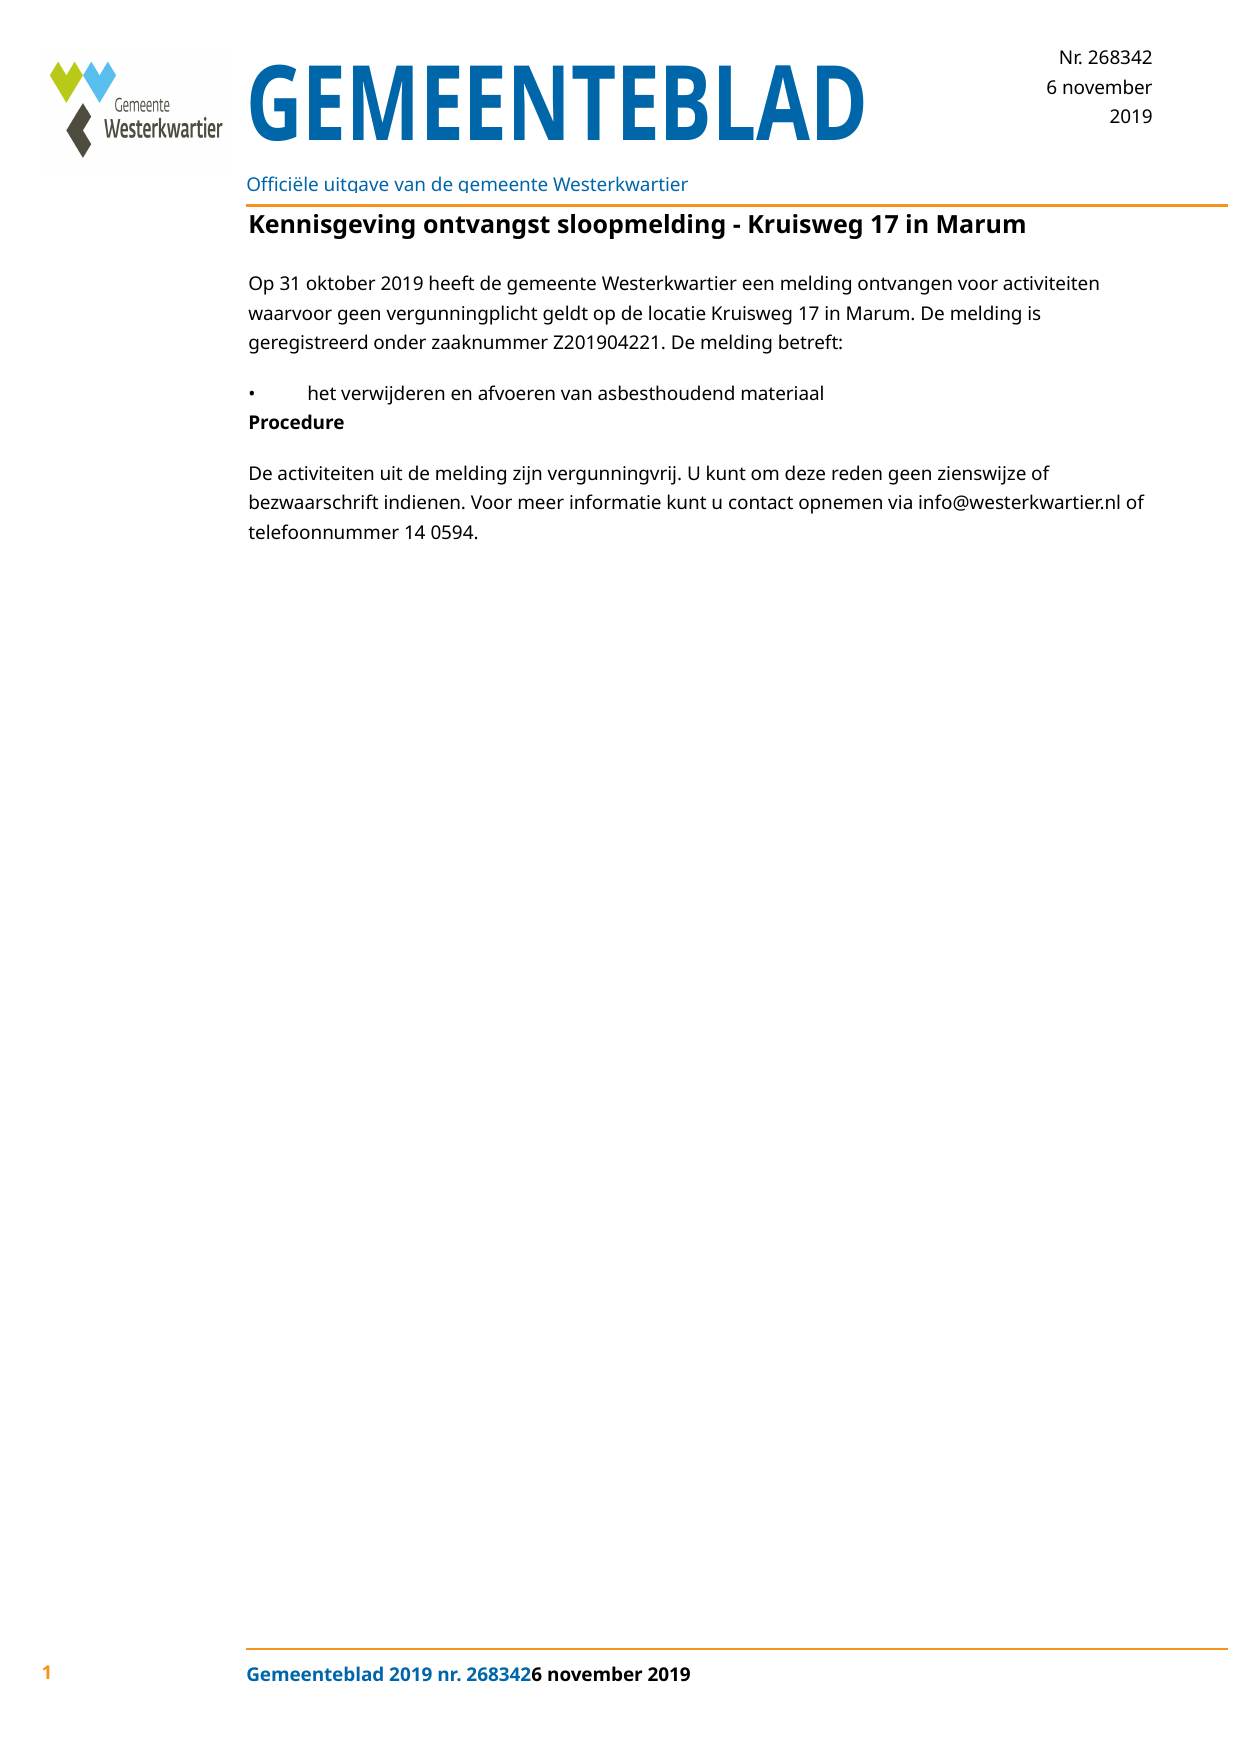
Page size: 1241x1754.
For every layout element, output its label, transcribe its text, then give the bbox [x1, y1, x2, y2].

list het verwijderen en afvoeren van asbesthoudend materiaal [248, 380, 1152, 406]
text De activiteiten uit de melding zijn vergunningvrij. U kunt om deze reden geen zienswijze of bezwaarschrift indienen. Voor meer informatie kunt u contact opnemen via info@westerkwartier.nl of telefoonnummer 14 0594. [248, 460, 1152, 545]
text Procedure [248, 409, 1152, 435]
text Op 31 oktober 2019 heeft de gemeente Westerkwartier een melding ontvangen voor activiteiten waarvoor geen vergunningplicht geldt op de locatie Kruisweg 17 in Marum. De melding is geregistreerd onder zaaknummer Z201904221. De melding betreft: [248, 270, 1152, 355]
text Kennisgeving ontvangst sloopmelding - Kruisweg 17 in Marum [248, 207, 1152, 241]
picture [41, 47, 231, 172]
